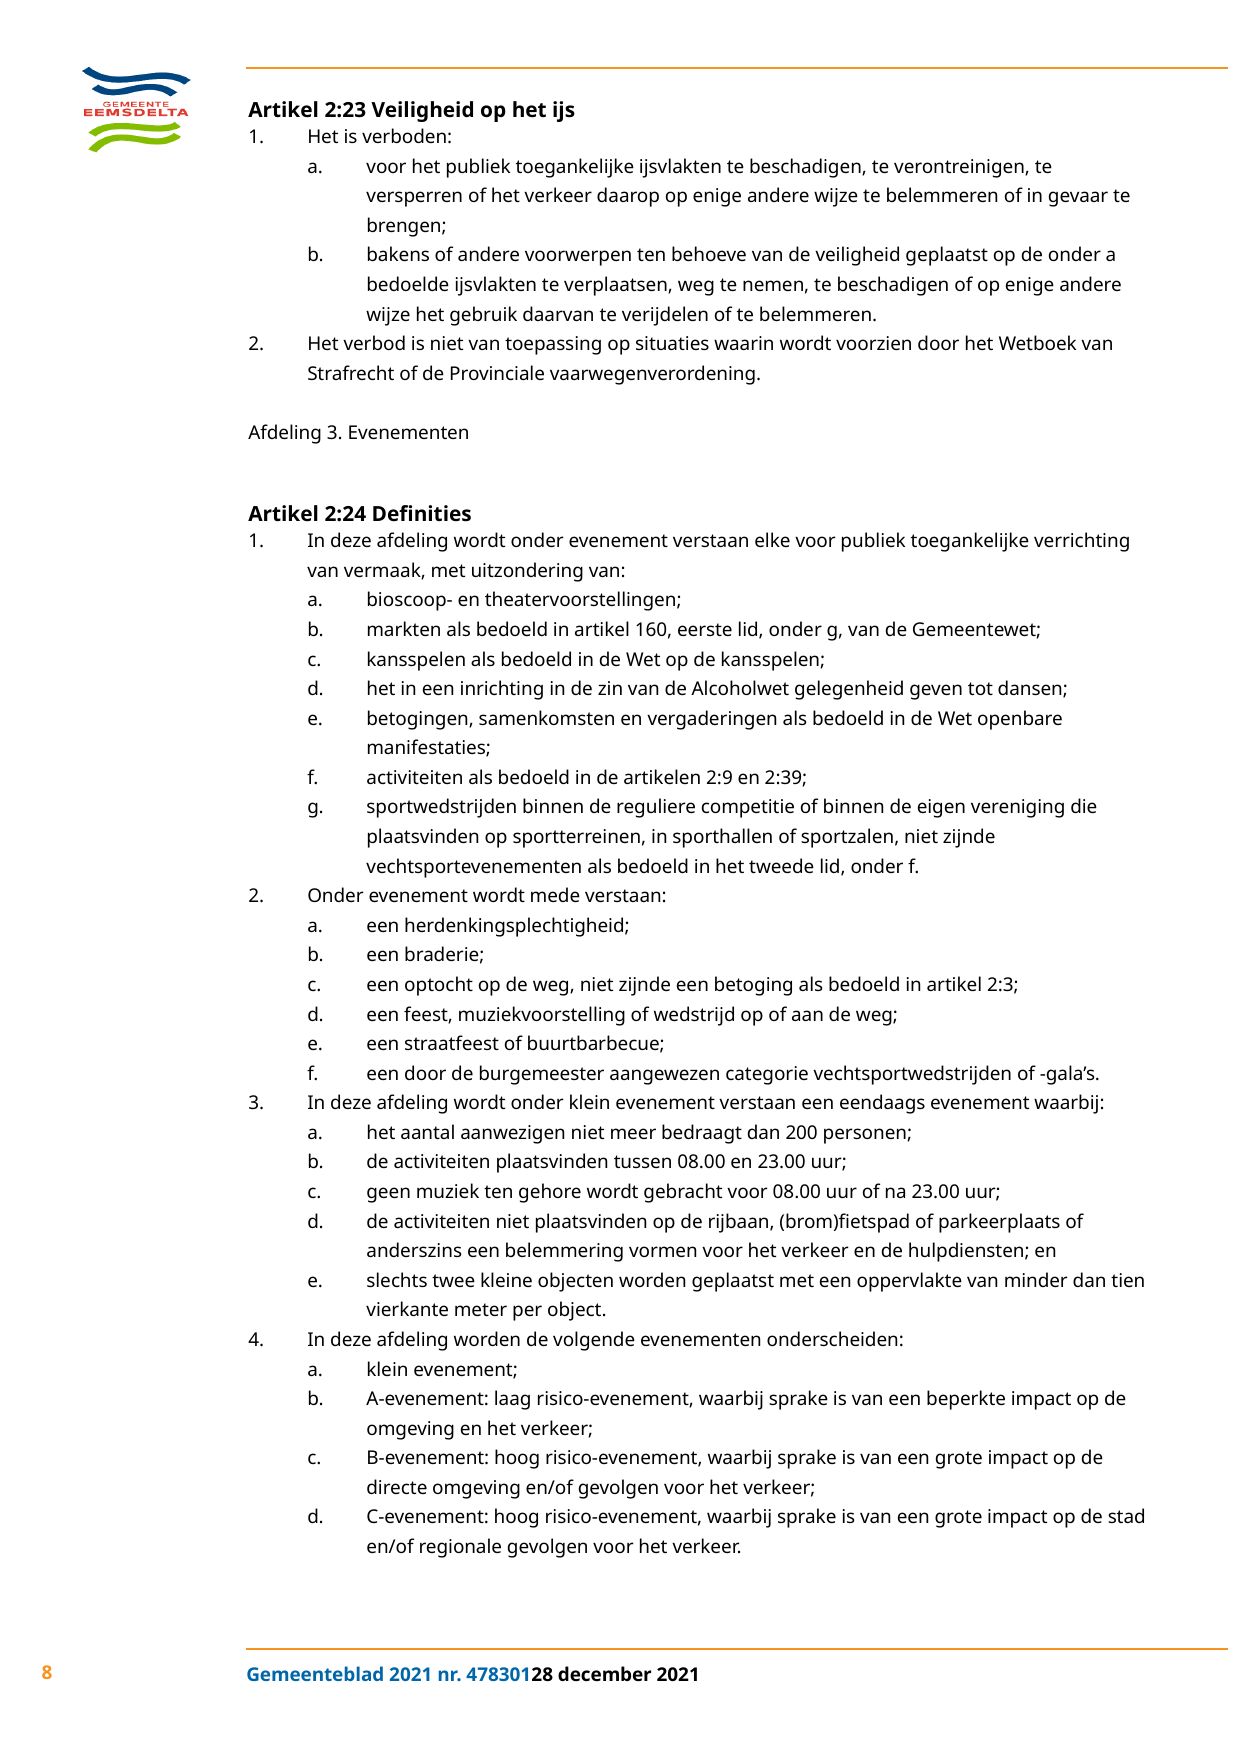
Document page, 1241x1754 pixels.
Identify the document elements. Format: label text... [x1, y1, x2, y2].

list sportwedstrijden binnen de reguliere competitie of binnen de eigen vereniging die plaatsvinden op sportterreinen, in sporthallen of sportzalen, niet zijnde vechtsportevenementen als bedoeld in het tweede lid, onder f. [307, 794, 1152, 879]
list de activiteiten niet plaatsvinden op de rijbaan, (brom)fietspad of parkeerplaats of anderszins een belemmering vormen voor het verkeer en de hulpdiensten; en [307, 1208, 1152, 1263]
list een door de burgemeester aangewezen categorie vechtsportwedstrijden of -gala’s. [307, 1060, 1152, 1086]
list In deze afdeling worden de volgende evenementen onderscheiden: [248, 1326, 1152, 1352]
list het in een inrichting in de zin van de Alcoholwet gelegenheid geven tot dansen; [307, 675, 1152, 701]
list een herdenkingsplechtigheid; [307, 912, 1152, 938]
list A-evenement: laag risico-evenement, waarbij sprake is van een beperkte impact op de omgeving en het verkeer; [307, 1385, 1152, 1441]
list een feest, muziekvoorstelling of wedstrijd op of aan de weg; [307, 1001, 1152, 1027]
picture [41, 47, 231, 172]
list het aantal aanwezigen niet meer bedraagt dan 200 personen; [307, 1119, 1152, 1145]
list Het is verboden: [248, 123, 1152, 149]
list betogingen, samenkomsten en vergaderingen als bedoeld in de Wet openbare manifestaties; [307, 705, 1152, 760]
list In deze afdeling wordt onder evenement verstaan elke voor publiek toegankelijke verrichting van vermaak, met uitzondering van: [248, 527, 1152, 583]
list activiteiten als bedoeld in de artikelen 2:9 en 2:39; [307, 764, 1152, 790]
list de activiteiten plaatsvinden tussen 08.00 en 23.00 uur; [307, 1149, 1152, 1174]
list Onder evenement wordt mede verstaan: [248, 882, 1152, 908]
list markten als bedoeld in artikel 160, eerste lid, onder g, van de Gemeentewet; [307, 616, 1152, 642]
list geen muziek ten gehore wordt gebracht voor 08.00 uur of na 23.00 uur; [307, 1178, 1152, 1204]
list een optocht op de weg, niet zijnde een betoging als bedoeld in artikel 2:3; [307, 971, 1152, 997]
list voor het publiek toegankelijke ijsvlakten te beschadigen, te verontreinigen, te versperren of het verkeer daarop op enige andere wijze te belemmeren of in gevaar te brengen; [307, 153, 1152, 238]
list een braderie; [307, 942, 1152, 967]
text Afdeling 3. Evenementen [248, 419, 1152, 445]
list een straatfeest of buurtbarbecue; [307, 1030, 1152, 1056]
list slechts twee kleine objecten worden geplaatst met een oppervlakte van minder dan tien vierkante meter per object. [307, 1267, 1152, 1322]
list klein evenement; [307, 1356, 1152, 1382]
list Het verbod is niet van toepassing op situaties waarin wordt voorzien door het Wetboek van Strafrecht of de Provinciale vaarwegenverordening. [248, 330, 1152, 386]
list bakens of andere voorwerpen ten behoeve van de veiligheid geplaatst op de onder a bedoelde ijsvlakten te verplaatsen, weg te nemen, te beschadigen of op enige andere wijze het gebruik daarvan te verijdelen of te belemmeren. [307, 242, 1152, 326]
list In deze afdeling wordt onder klein evenement verstaan een eendaags evenement waarbij: [248, 1089, 1152, 1115]
list bioscoop- en theatervoorstellingen; [307, 587, 1152, 612]
list kansspelen als bedoeld in de Wet op de kansspelen; [307, 646, 1152, 672]
text Artikel 2:23 Veiligheid op het ijs [248, 95, 1152, 123]
list B-evenement: hoog risico-evenement, waarbij sprake is van een grote impact op de directe omgeving en/of gevolgen voor het verkeer; [307, 1444, 1152, 1500]
text Artikel 2:24 Definities [248, 499, 1152, 527]
list C-evenement: hoog risico-evenement, waarbij sprake is van een grote impact op de stad en/of regionale gevolgen voor het verkeer. [307, 1504, 1152, 1559]
